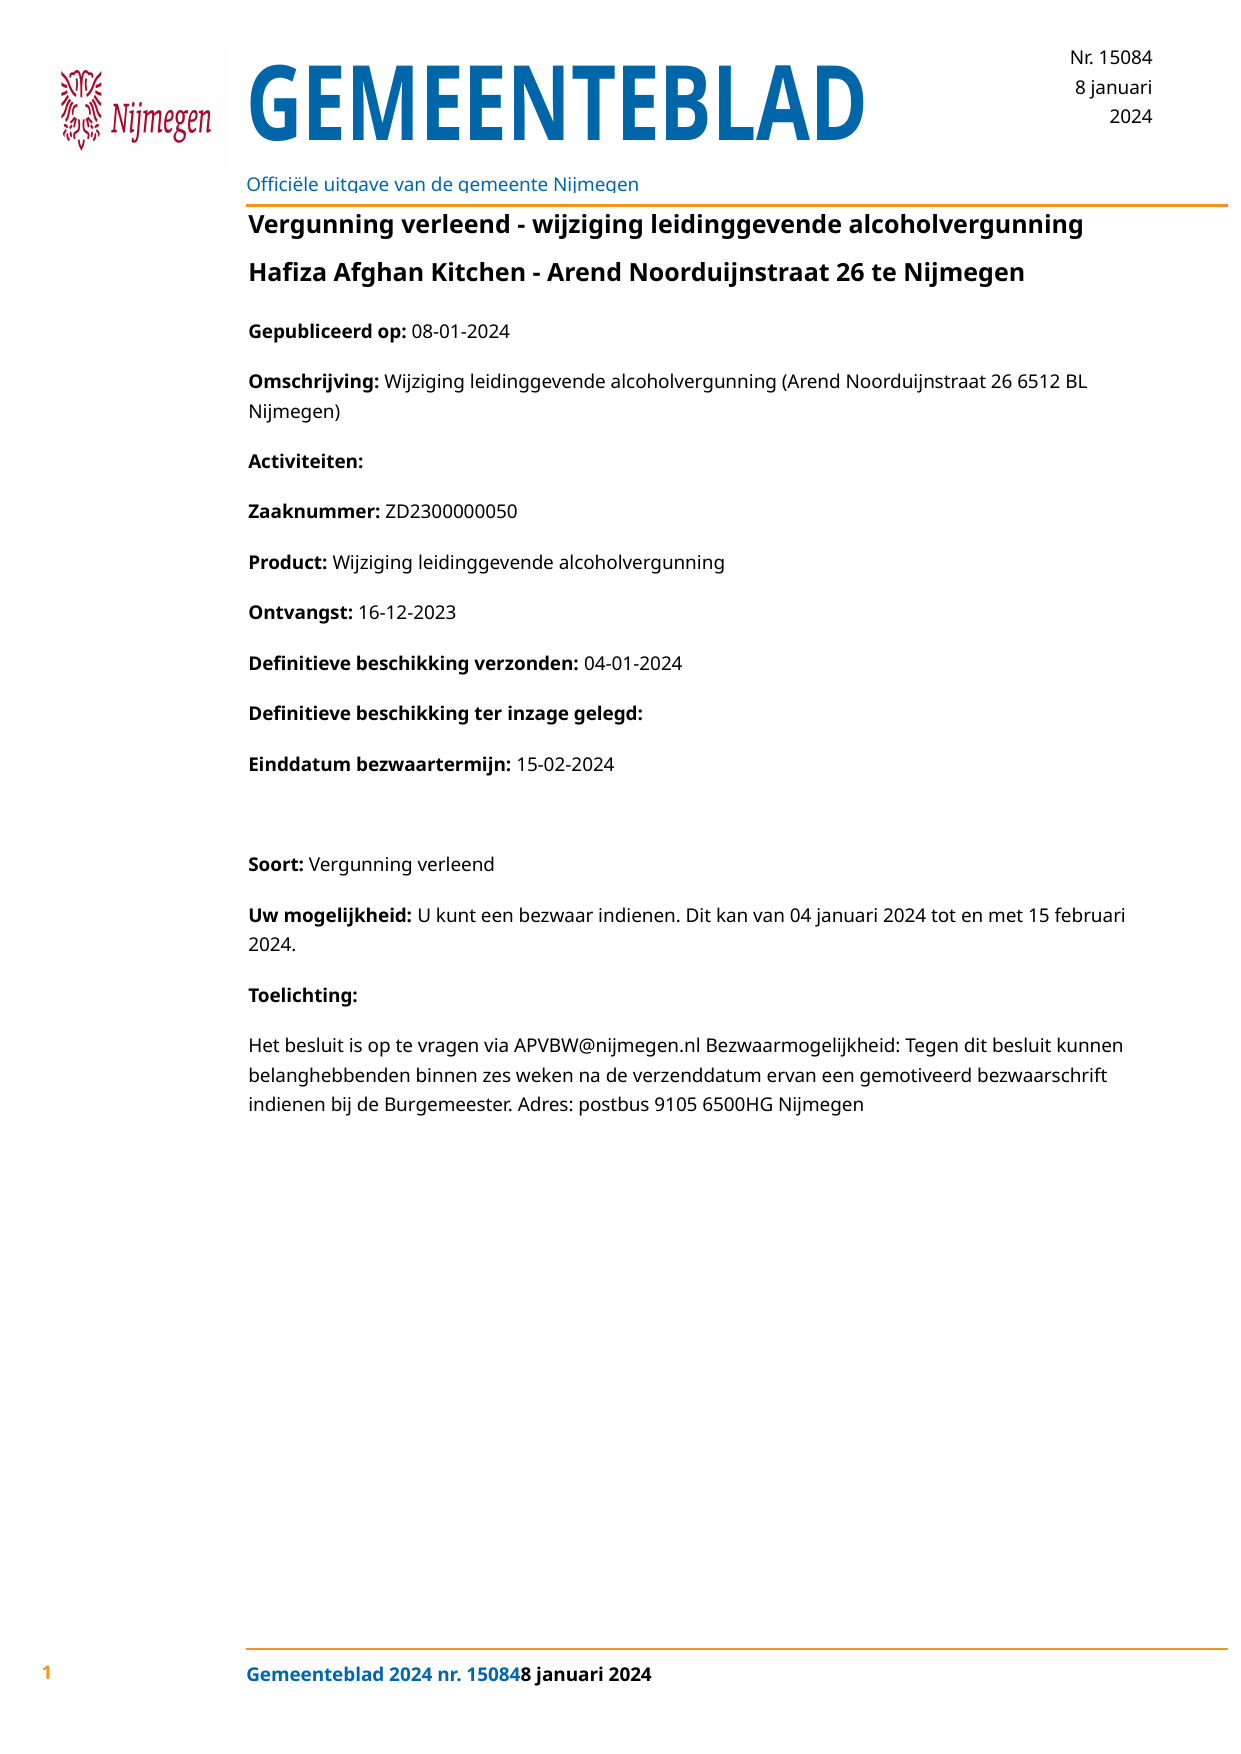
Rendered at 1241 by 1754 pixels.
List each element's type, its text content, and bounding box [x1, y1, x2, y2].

text Gepubliceerd op: 08-01-2024 [248, 318, 1152, 344]
text Definitieve beschikking verzonden: 04-01-2024 [248, 650, 1152, 676]
text Definitieve beschikking ter inzage gelegd: [248, 700, 1152, 726]
text Soort: Vergunning verleend [248, 852, 1152, 877]
text Het besluit is op te vragen via APVBW@nijmegen.nl Bezwaarmogelijkheid: Tegen dit besluit kunnen belanghebbenden binnen zes weken na de verzenddatum ervan een gemotiveerd bezwaarschrift indienen bij de Burgemeester. Adres: postbus 9105 6500HG Nijmegen [248, 1032, 1152, 1117]
text Uw mogelijkheid: U kunt een bezwaar indienen. Dit kan van 04 januari 2024 tot en met 15 februari 2024. [248, 902, 1152, 957]
text Toelichting: [248, 982, 1152, 1008]
text Einddatum bezwaartermijn: 15-02-2024 [248, 751, 1152, 777]
text Vergunning verleend - wijziging leidinggevende alcoholvergunning Hafiza Afghan Kitchen - Arend Noorduijnstraat 26 te Nijmegen [248, 207, 1152, 288]
text Product: Wijziging leidinggevende alcoholvergunning [248, 549, 1152, 575]
text Activiteiten: [248, 448, 1152, 474]
picture [41, 47, 231, 172]
text Ontvangst: 16-12-2023 [248, 599, 1152, 625]
text Zaaknummer: ZD2300000050 [248, 499, 1152, 524]
text Omschrijving: Wijziging leidinggevende alcoholvergunning (Arend Noorduijnstraat 26 6512 BL Nijmegen) [248, 368, 1152, 424]
